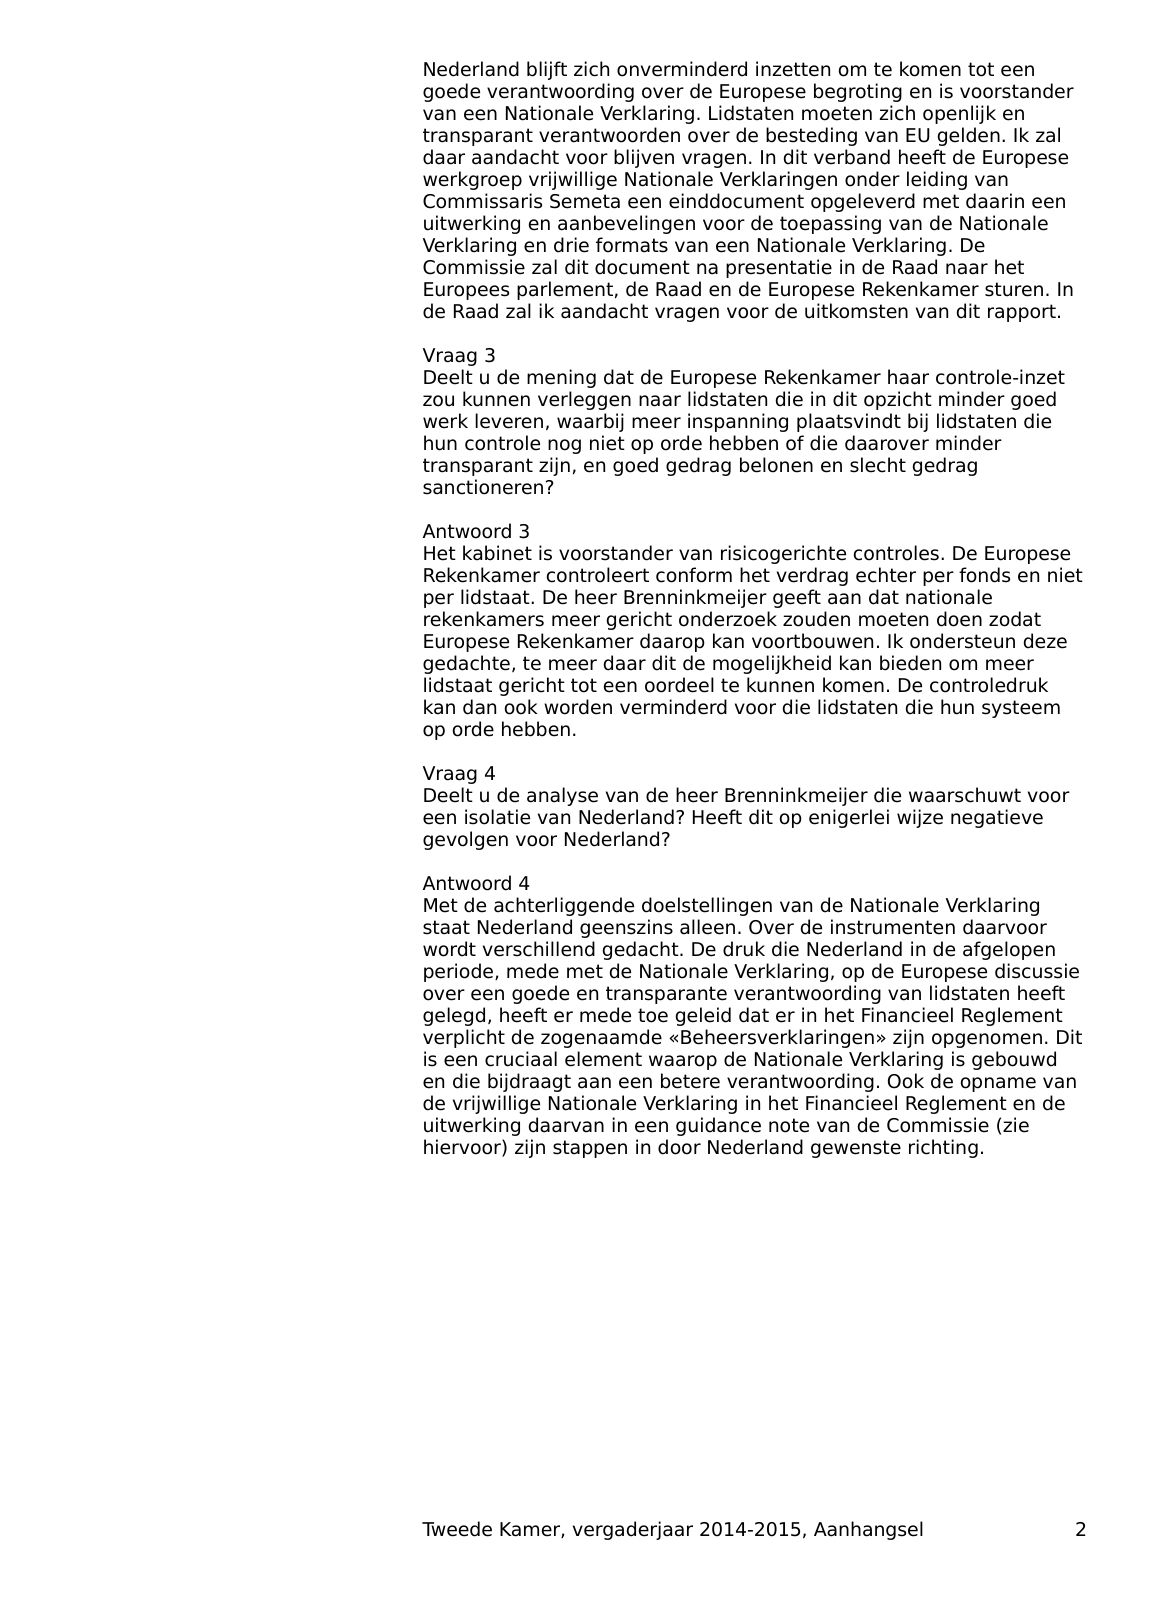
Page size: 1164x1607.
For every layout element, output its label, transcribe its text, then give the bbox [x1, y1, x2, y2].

text Vraag 3 [422, 345, 1087, 367]
text Deelt u de mening dat de Europese Rekenkamer haar controle-inzet zou kunnen verleggen naar lidstaten die in dit opzicht minder goed werk leveren, waarbij meer inspanning plaatsvindt bij lidstaten die hun controle nog niet op orde hebben of die daarover minder transparant zijn, en goed gedrag belonen en slecht gedrag sanctioneren? [422, 367, 1087, 499]
text Antwoord 4 [422, 873, 1087, 895]
text Vraag 4 [422, 763, 1087, 785]
text Nederland blijft zich onverminderd inzetten om te komen tot een goede verantwoording over de Europese begroting en is voorstander van een Nationale Verklaring. Lidstaten moeten zich openlijk en transparant verantwoorden over de besteding van EU gelden. Ik zal daar aandacht voor blijven vragen. In dit verband heeft de Europese werkgroep vrijwillige Nationale Verklaringen onder leiding van Commissaris Semeta een einddocument opgeleverd met daarin een uitwerking en aanbevelingen voor de toepassing van de Nationale Verklaring en drie formats van een Nationale Verklaring. De Commissie zal dit document na presentatie in de Raad naar het Europees parlement, de Raad en de Europese Rekenkamer sturen. In de Raad zal ik aandacht vragen voor de uitkomsten van dit rapport. [422, 59, 1087, 323]
text Deelt u de analyse van de heer Brenninkmeijer die waarschuwt voor een isolatie van Nederland? Heeft dit op enigerlei wijze negatieve gevolgen voor Nederland? [422, 785, 1087, 851]
text Het kabinet is voorstander van risicogerichte controles. De Europese Rekenkamer controleert conform het verdrag echter per fonds en niet per lidstaat. De heer Brenninkmeijer geeft aan dat nationale rekenkamers meer gericht onderzoek zouden moeten doen zodat Europese Rekenkamer daarop kan voortbouwen. Ik ondersteun deze gedachte, te meer daar dit de mogelijkheid kan bieden om meer lidstaat gericht tot een oordeel te kunnen komen. De controledruk kan dan ook worden verminderd voor die lidstaten die hun systeem op orde hebben. [422, 543, 1087, 741]
text Antwoord 3 [422, 521, 1087, 543]
text Met de achterliggende doelstellingen van de Nationale Verklaring staat Nederland geenszins alleen. Over de instrumenten daarvoor wordt verschillend gedacht. De druk die Nederland in de afgelopen periode, mede met de Nationale Verklaring, op de Europese discussie over een goede en transparante verantwoording van lidstaten heeft gelegd, heeft er mede toe geleid dat er in het Financieel Reglement verplicht de zogenaamde «Beheersverklaringen» zijn opgenomen. Dit is een cruciaal element waarop de Nationale Verklaring is gebouwd en die bijdraagt aan een betere verantwoording. Ook de opname van de vrijwillige Nationale Verklaring in het Financieel Reglement en de uitwerking daarvan in een guidance note van de Commissie (zie hiervoor) zijn stappen in door Nederland gewenste richting. [422, 895, 1087, 1159]
